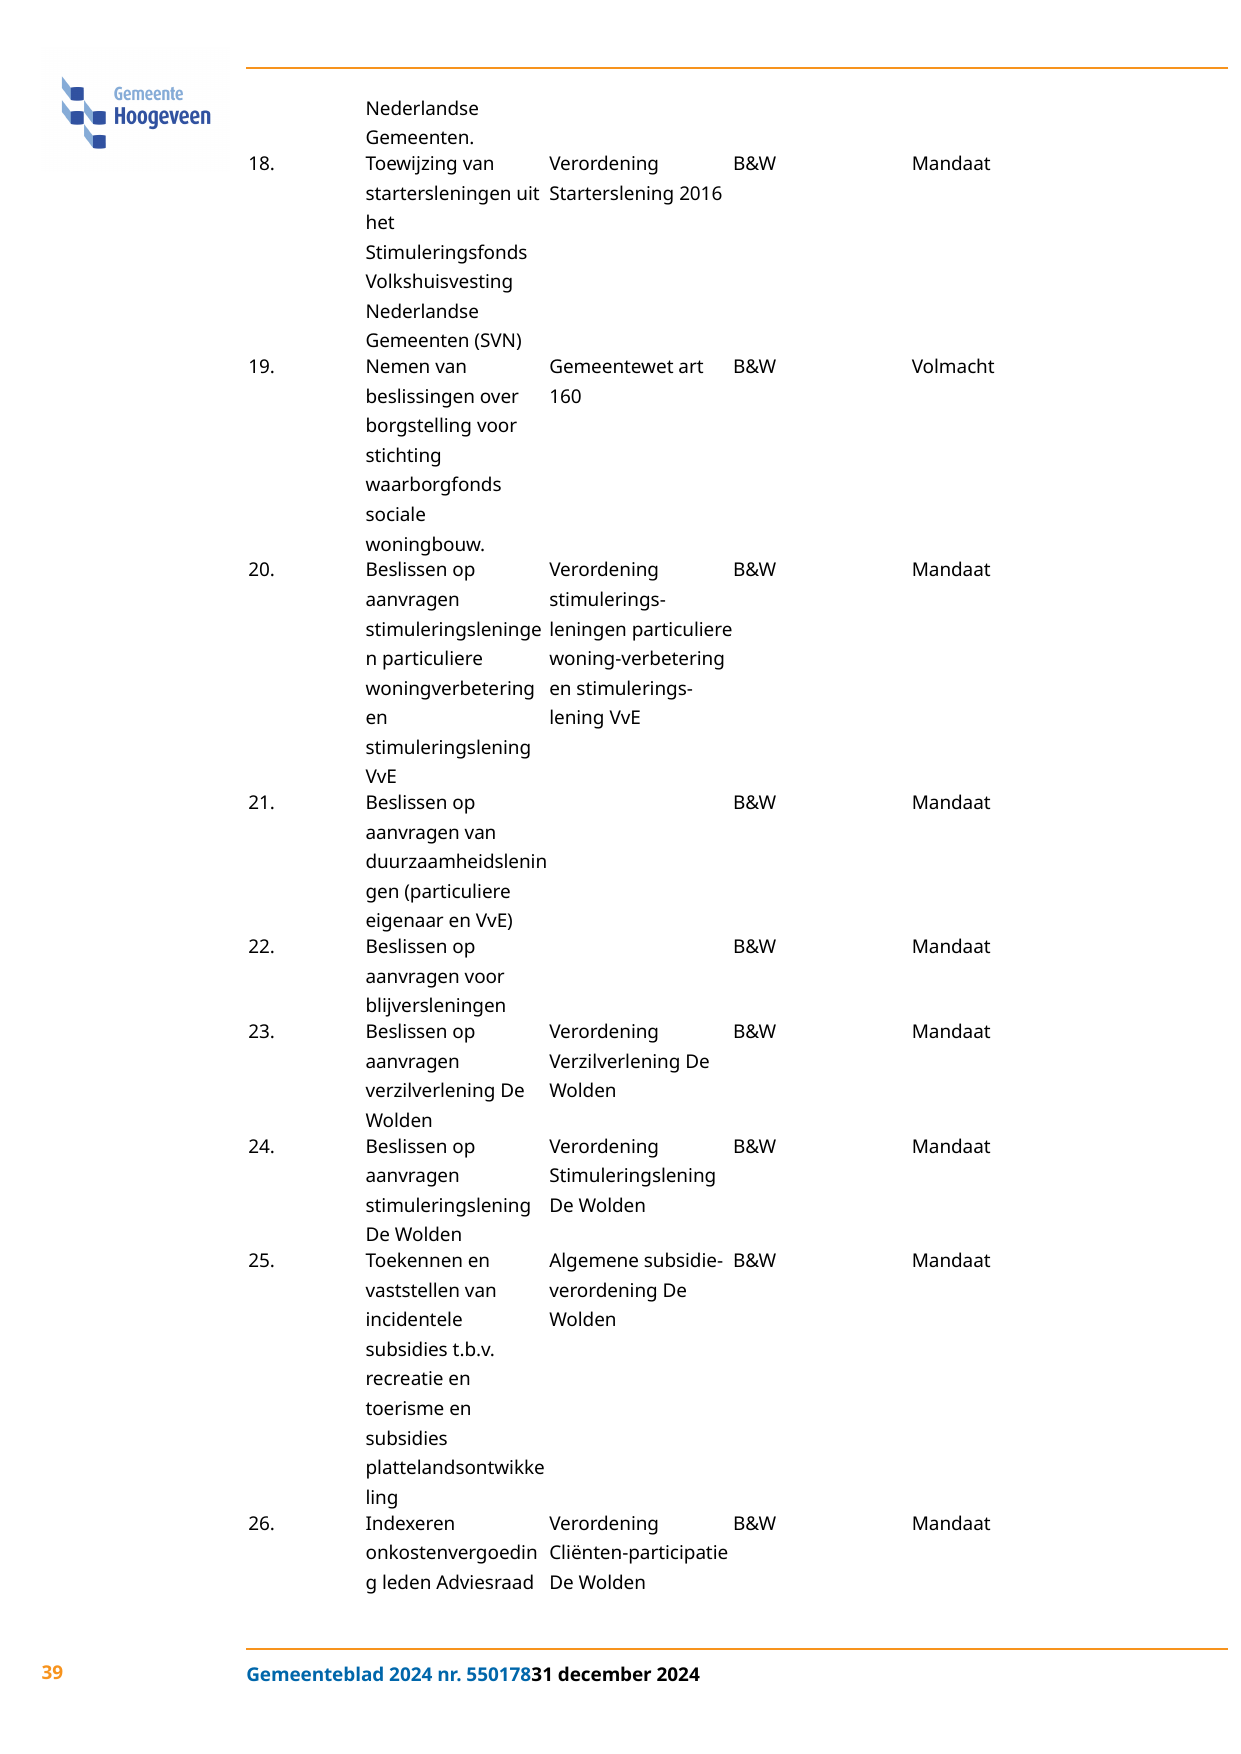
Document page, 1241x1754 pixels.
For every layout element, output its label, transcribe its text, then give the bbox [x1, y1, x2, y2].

table_cell B&W [733, 1018, 912, 1133]
table_cell Mandaat [912, 1510, 1034, 1594]
table_cell Beslissen op aanvragen verzilverlening De Wolden [365, 1018, 549, 1133]
table_cell Algemene subsidie-verordening De Wolden [549, 1247, 733, 1510]
table_cell Toewijzing van startersleningen uit het Stimuleringsfonds Volkshuisvesting Nederlandse Gemeenten (SVN) [365, 150, 549, 353]
table_cell [549, 934, 733, 1018]
table_cell B&W [733, 1247, 912, 1510]
table_cell [549, 789, 733, 933]
table_cell B&W [733, 934, 912, 1018]
table_cell Mandaat [912, 557, 1034, 789]
table_cell Beslissen op aanvragen stimuleringslening De Wolden [365, 1133, 549, 1247]
table_cell Beslissen op aanvragen van duurzaamheidsleningen (particuliere eigenaar en VvE) [365, 789, 549, 933]
table_cell Verordening Starterslening 2016 [549, 150, 733, 353]
table_cell Verordening Stimuleringslening De Wolden [549, 1133, 733, 1247]
table_cell Beslissen op aanvragen voor blijversleningen [365, 934, 549, 1018]
table_cell Nemen van beslissingen over borgstelling voor stichting waarborgfonds sociale woningbouw. [365, 353, 549, 557]
table_cell 25. [248, 1247, 365, 1510]
table_cell Mandaat [912, 789, 1034, 933]
table_cell Mandaat [912, 1247, 1034, 1510]
table_cell B&W [733, 353, 912, 557]
table_cell B&W [733, 1133, 912, 1247]
table_cell Verordening Verzilverlening De Wolden [549, 1018, 733, 1133]
table_cell Toekennen en vaststellen van incidentele subsidies t.b.v. recreatie en toerisme en subsidies plattelandsontwikkeling [365, 1247, 549, 1510]
picture [41, 47, 231, 172]
table_cell 23. [248, 1018, 365, 1133]
table_cell B&W [733, 789, 912, 933]
table_cell B&W [733, 1510, 912, 1594]
table_cell [733, 95, 912, 150]
table_cell Nederlandse Gemeenten. [365, 95, 549, 150]
table_cell 19. [248, 353, 365, 557]
table_cell Indexeren onkostenvergoeding leden Adviesraad [365, 1510, 549, 1594]
table_cell 24. [248, 1133, 365, 1247]
table_cell 18. [248, 150, 365, 353]
table_cell Verordening stimulerings-leningen particuliere woning-verbetering en stimulerings-lening VvE [549, 557, 733, 789]
table_cell [248, 95, 365, 150]
table_cell B&W [733, 557, 912, 789]
table_cell 22. [248, 934, 365, 1018]
table_cell Verordening Cliënten-participatie De Wolden [549, 1510, 733, 1594]
table_cell Mandaat [912, 1133, 1034, 1247]
table_cell [912, 95, 1034, 150]
table_cell [549, 95, 733, 150]
table_cell 20. [248, 557, 365, 789]
table_cell 21. [248, 789, 365, 933]
table_cell Beslissen op aanvragen stimuleringsleningen particuliere woningverbetering en stimuleringslening VvE [365, 557, 549, 789]
table_cell 26. [248, 1510, 365, 1594]
table_cell Mandaat [912, 934, 1034, 1018]
table_cell Gemeentewet art 160 [549, 353, 733, 557]
table_cell Mandaat [912, 150, 1034, 353]
table_cell B&W [733, 150, 912, 353]
table_cell Mandaat [912, 1018, 1034, 1133]
table_cell Volmacht [912, 353, 1034, 557]
